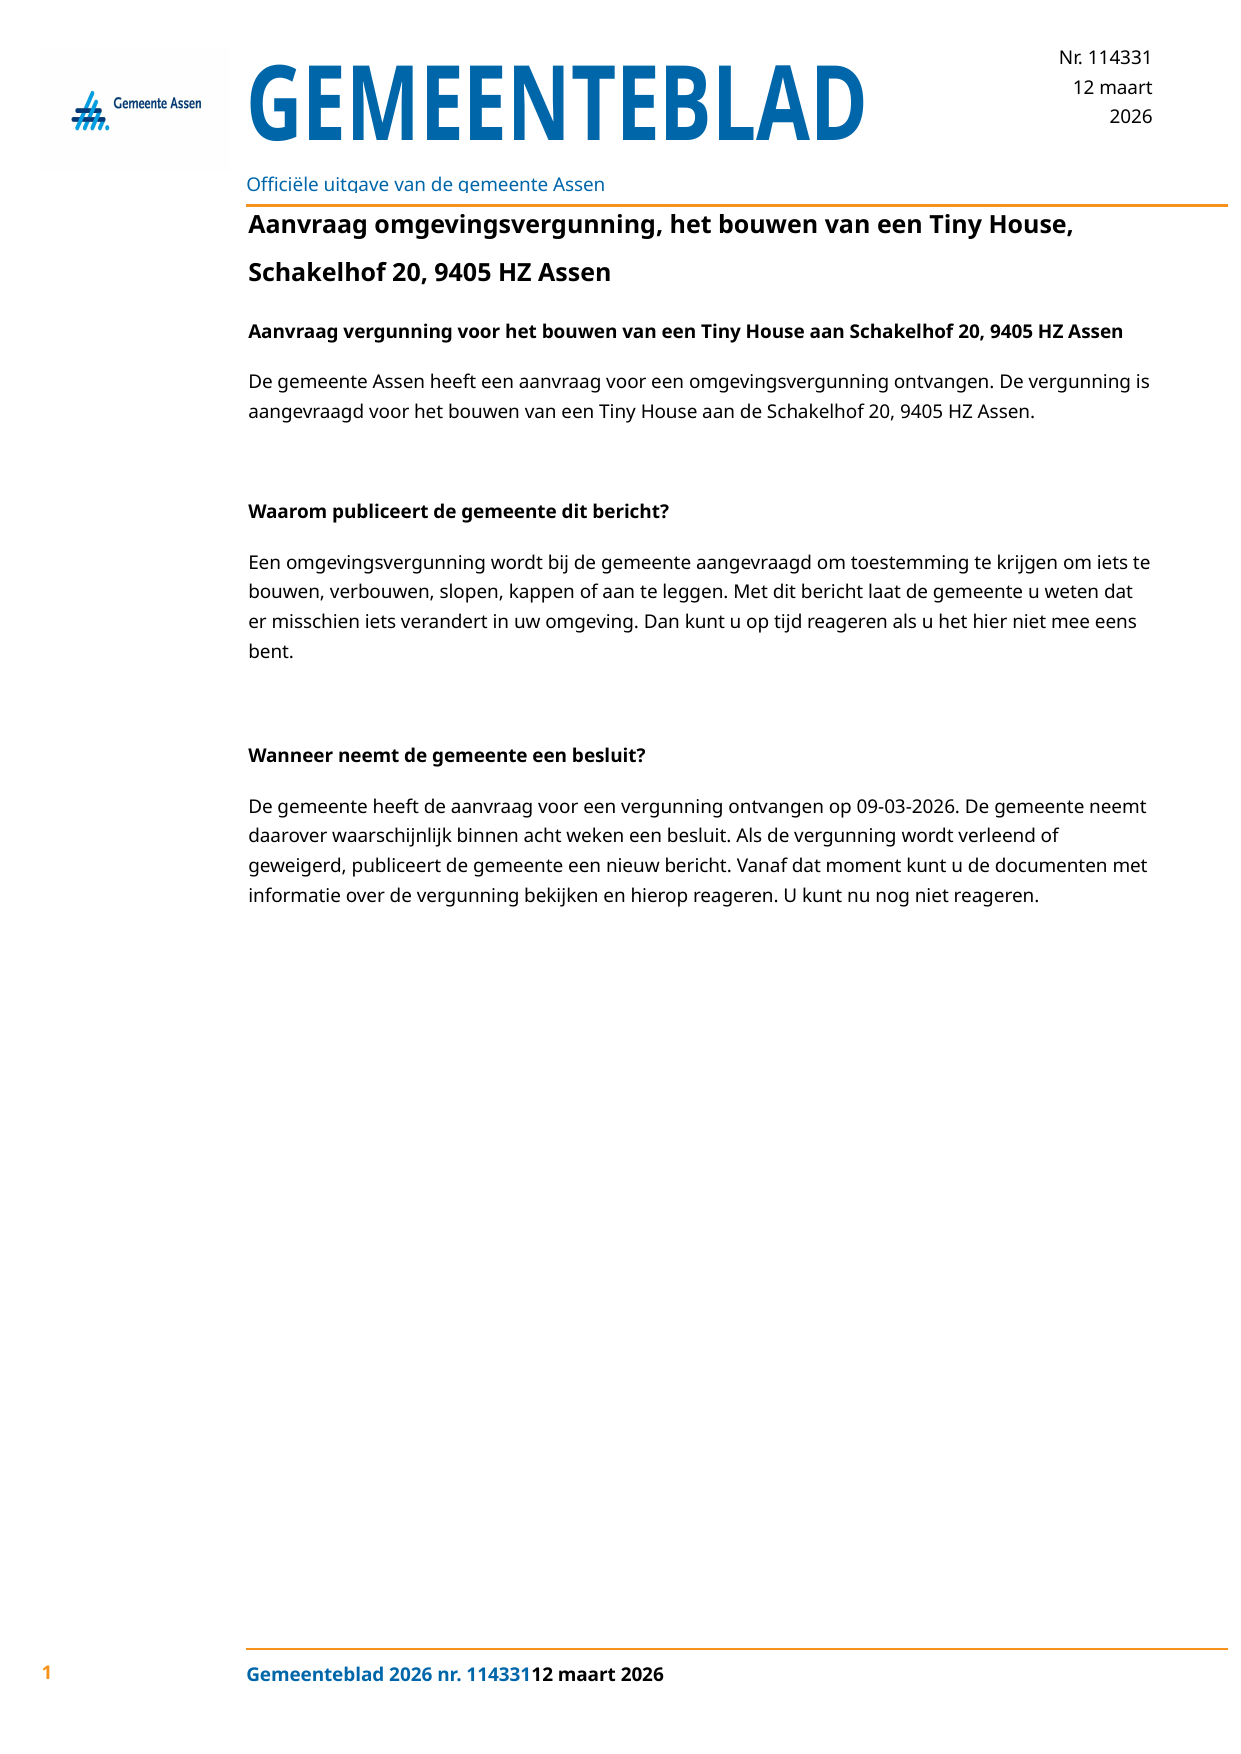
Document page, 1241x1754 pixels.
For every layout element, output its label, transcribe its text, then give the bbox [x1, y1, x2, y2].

text Aanvraag omgevingsvergunning, het bouwen van een Tiny House, Schakelhof 20, 9405 HZ Assen [248, 207, 1152, 288]
text Waarom publiceert de gemeente dit bericht? [248, 499, 1152, 524]
text Aanvraag vergunning voor het bouwen van een Tiny House aan Schakelhof 20, 9405 HZ Assen [248, 318, 1152, 344]
text ﻿Wanneer neemt de gemeente een besluit? [248, 739, 1152, 768]
text De gemeente heeft de aanvraag voor een vergunning ontvangen op 09-03-2026. De gemeente neemt daarover waarschijnlijk binnen acht weken een besluit. Als de vergunning wordt verleend of geweigerd, publiceert de gemeente een nieuw bericht. Vanaf dat moment kunt u de documenten met informatie over de vergunning bekijken en hierop reageren. U kunt nu nog niet reageren. [248, 793, 1152, 908]
picture [41, 47, 231, 172]
text Een omgevingsvergunning wordt bij de gemeente aangevraagd om toestemming te krijgen om iets te bouwen, verbouwen, slopen, kappen of aan te leggen. Met dit bericht laat de gemeente u weten dat er misschien iets verandert in uw omgeving. Dan kunt u op tijd reageren als u het hier niet mee eens bent. [248, 549, 1152, 664]
text De gemeente Assen heeft een aanvraag voor een omgevingsvergunning ontvangen. De vergunning is aangevraagd voor het bouwen van een Tiny House aan de Schakelhof 20, 9405 HZ Assen. [248, 368, 1152, 424]
